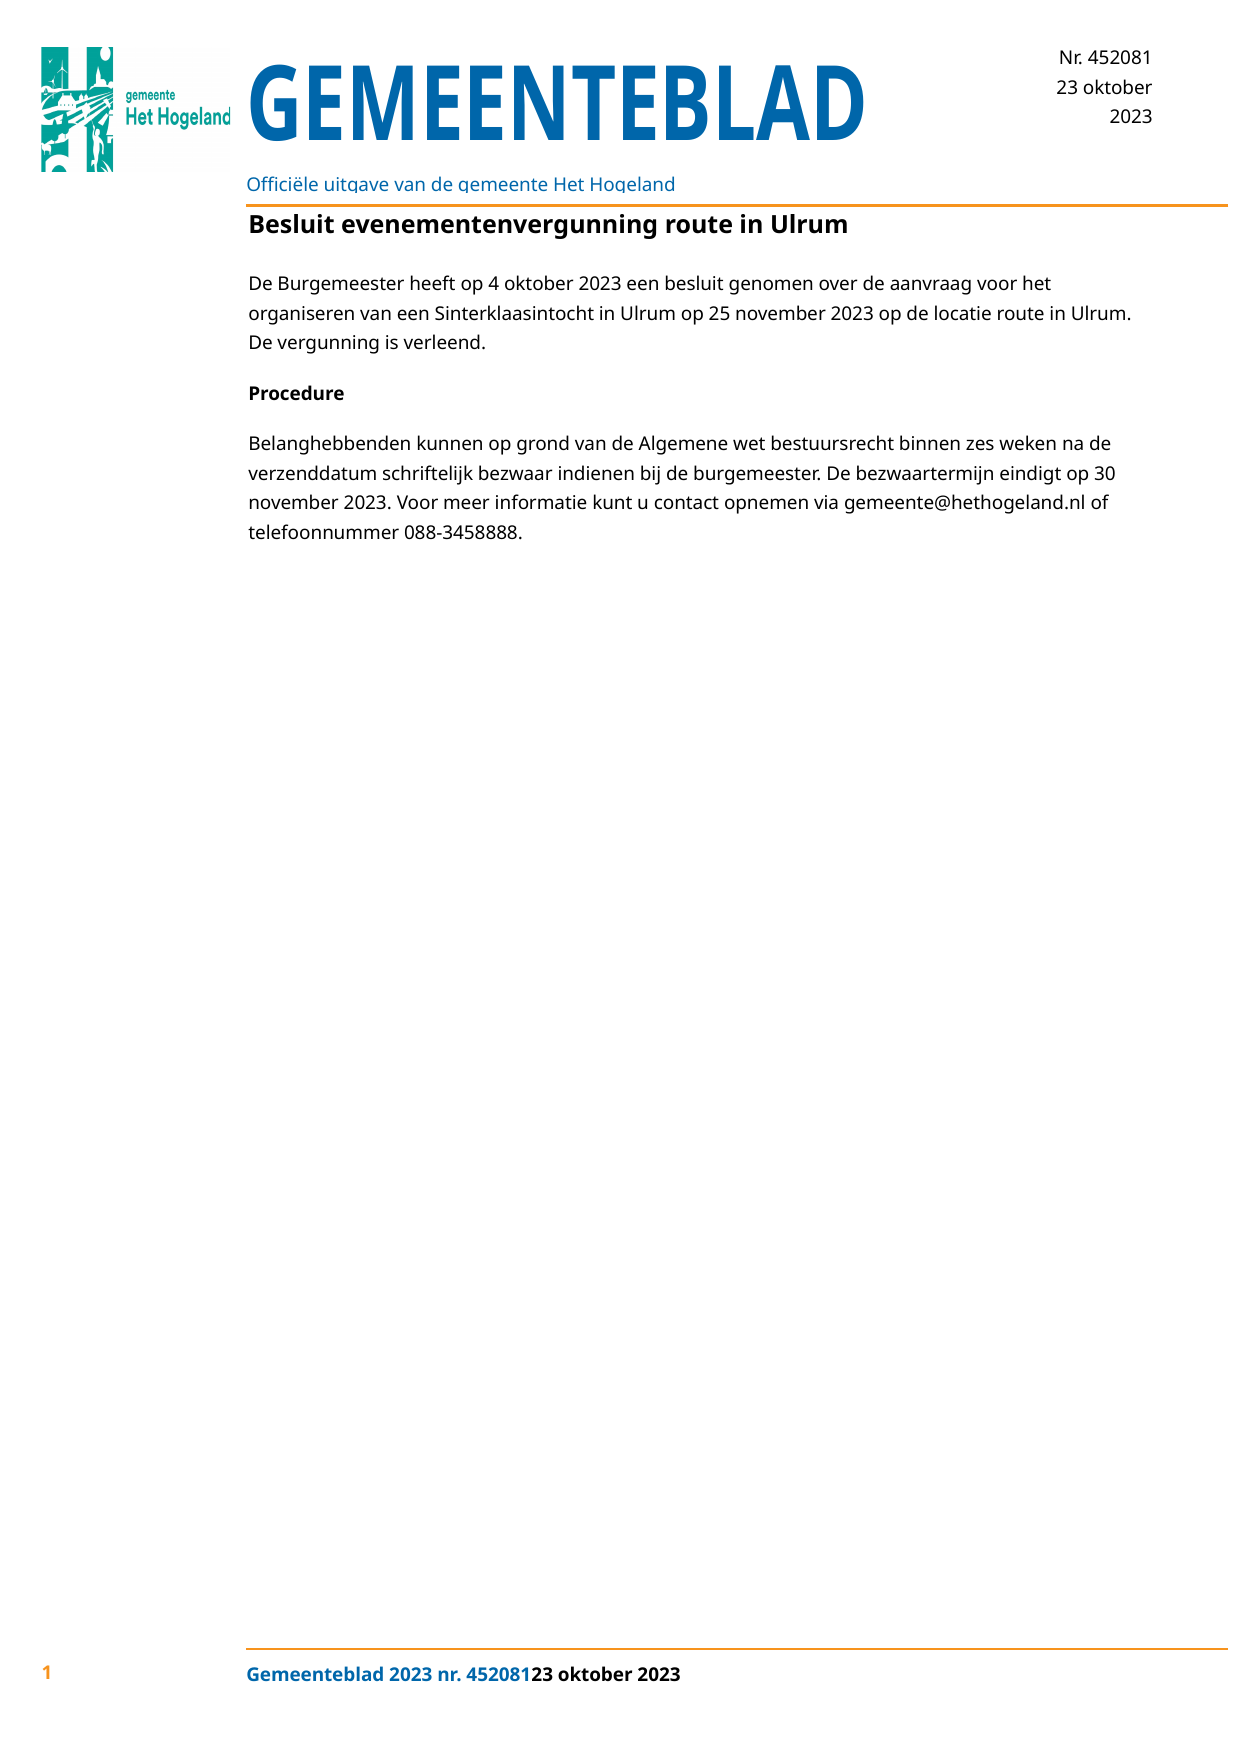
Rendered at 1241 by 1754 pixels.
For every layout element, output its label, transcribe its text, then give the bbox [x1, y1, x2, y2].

text De Burgemeester heeft op 4 oktober 2023 een besluit genomen over de aanvraag voor het organiseren van een Sinterklaasintocht in Ulrum op 25 november 2023 op de locatie route in Ulrum. De vergunning is verleend. [248, 270, 1152, 355]
text Procedure [248, 380, 1152, 406]
picture [41, 47, 231, 172]
text Besluit evenementenvergunning route in Ulrum [248, 207, 1152, 241]
text Belanghebbenden kunnen op grond van de Algemene wet bestuursrecht binnen zes weken na de verzenddatum schriftelijk bezwaar indienen bij de burgemeester. De bezwaartermijn eindigt op 30 november 2023. Voor meer informatie kunt u contact opnemen via gemeente@hethogeland.nl of telefoonnummer 088-3458888. [248, 430, 1152, 545]
